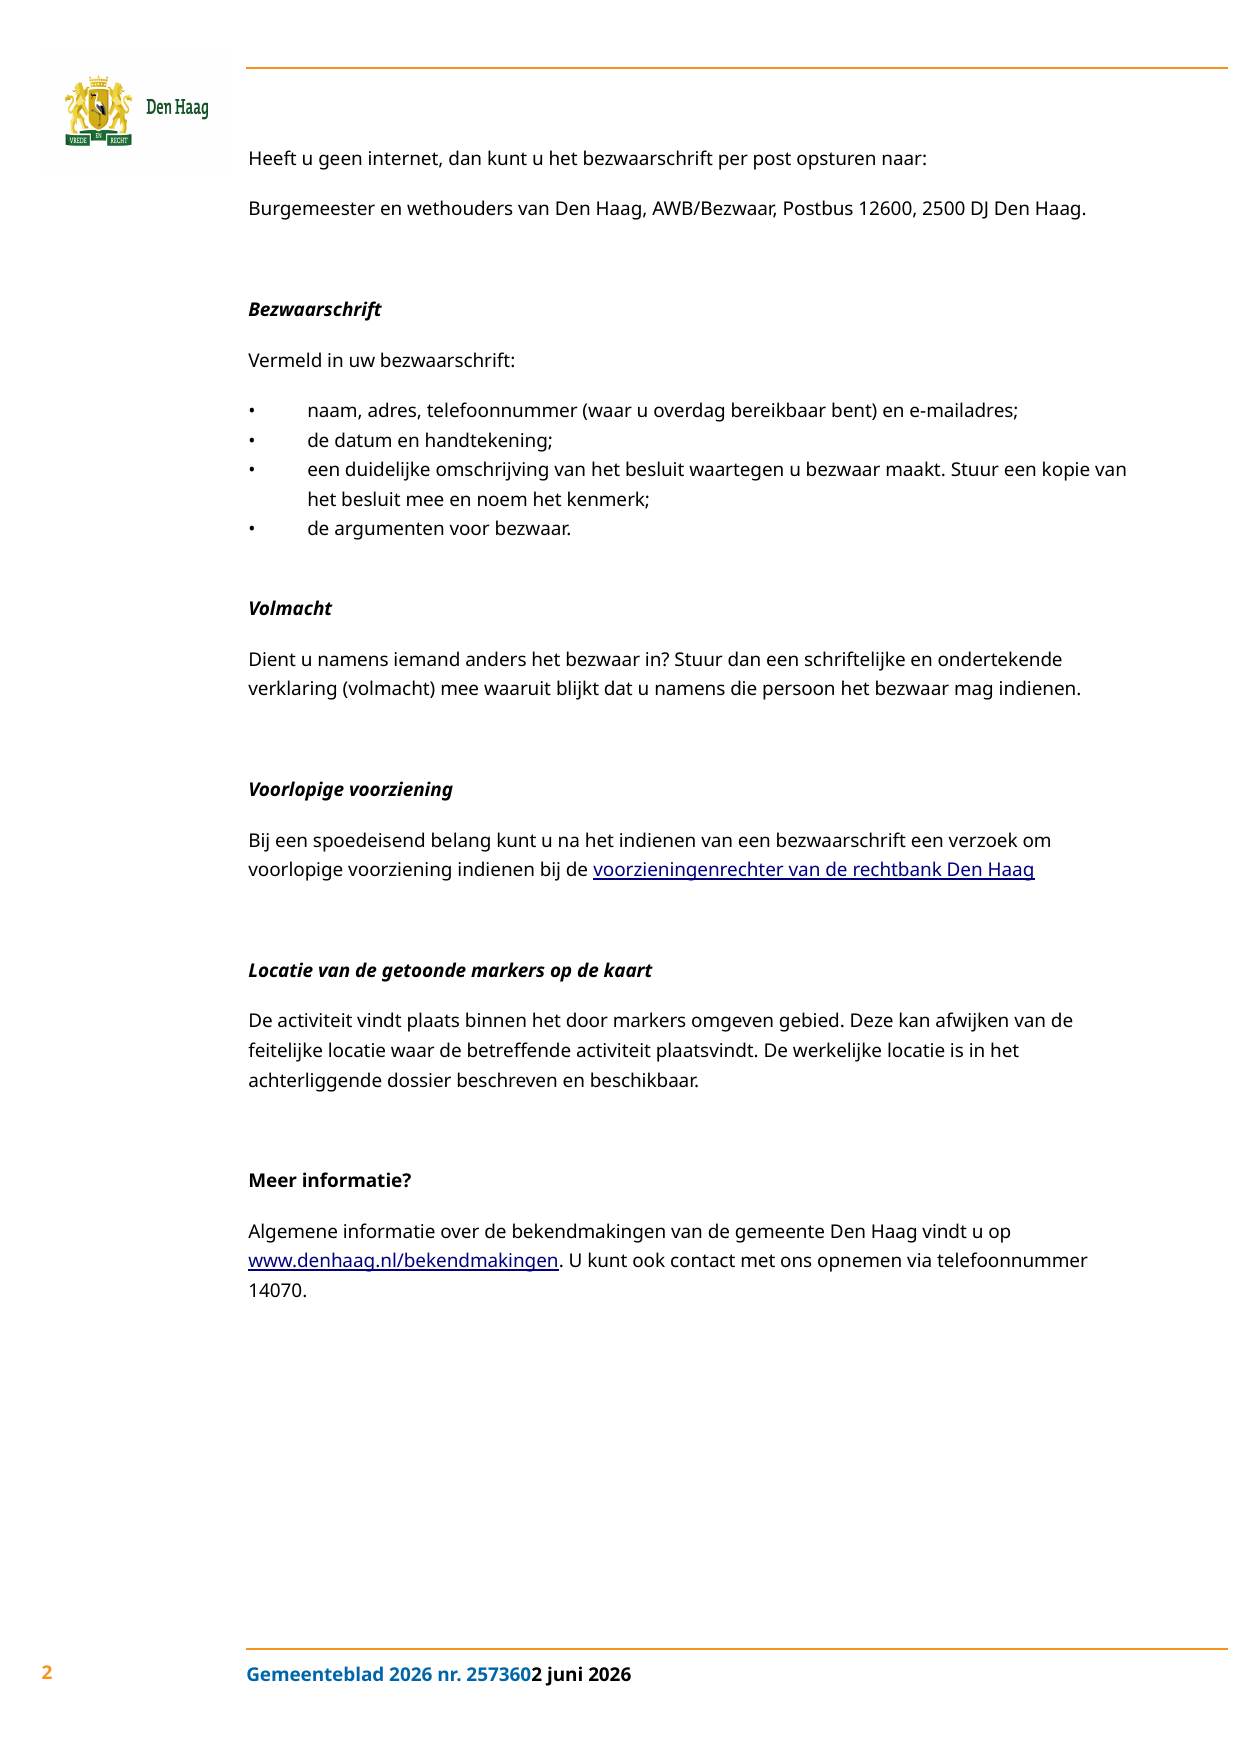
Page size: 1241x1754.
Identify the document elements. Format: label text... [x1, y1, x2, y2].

list naam, adres, telefoonnummer (waar u overdag bereikbaar bent) en e-mailadres; [248, 397, 1152, 423]
text Dient u namens iemand anders het bezwaar in? Stuur dan een schriftelijke en ondertekende verklaring (volmacht) mee waaruit blijkt dat u namens die persoon het bezwaar mag indienen. [248, 646, 1152, 701]
list de argumenten voor bezwaar. [248, 516, 1152, 541]
text Meer informatie? [248, 1168, 1152, 1193]
text De activiteit vindt plaats binnen het door markers omgeven gebied. Deze kan afwijken van de feitelijke locatie waar de betreffende activiteit plaatsvindt. De werkelijke locatie is in het achterliggende dossier beschreven en beschikbaar. [248, 1008, 1152, 1093]
text Algemene informatie over de bekendmakingen van de gemeente Den Haag vindt u op www.denhaag.nl/bekendmakingen. U kunt ook contact met ons opnemen via telefoonnummer 14070. [248, 1218, 1152, 1303]
list een duidelijke omschrijving van het besluit waartegen u bezwaar maakt. Stuur een kopie van het besluit mee en noem het kenmerk; [248, 456, 1152, 512]
picture [41, 47, 231, 172]
text Vermeld in uw bezwaarschrift: [248, 347, 1152, 373]
text Burgemeester en wethouders van Den Haag, AWB/Bezwaar, Postbus 12600, 2500 DJ Den Haag. [248, 196, 1152, 221]
text Volmacht [248, 596, 1152, 621]
text Heeft u geen internet, dan kunt u het bezwaarschrift per post opsturen naar: [248, 145, 1152, 171]
text Voorlopige voorziening [248, 776, 1152, 802]
text Locatie van de getoonde markers op de kaart [248, 957, 1152, 983]
text Bij een spoedeisend belang kunt u na het indienen van een bezwaarschrift een verzoek om voorlopige voorziening indienen bij de voorzieningenrechter van de rechtbank Den Haag [248, 827, 1152, 882]
list de datum en handtekening; [248, 427, 1152, 453]
text Bezwaarschrift [248, 296, 1152, 322]
